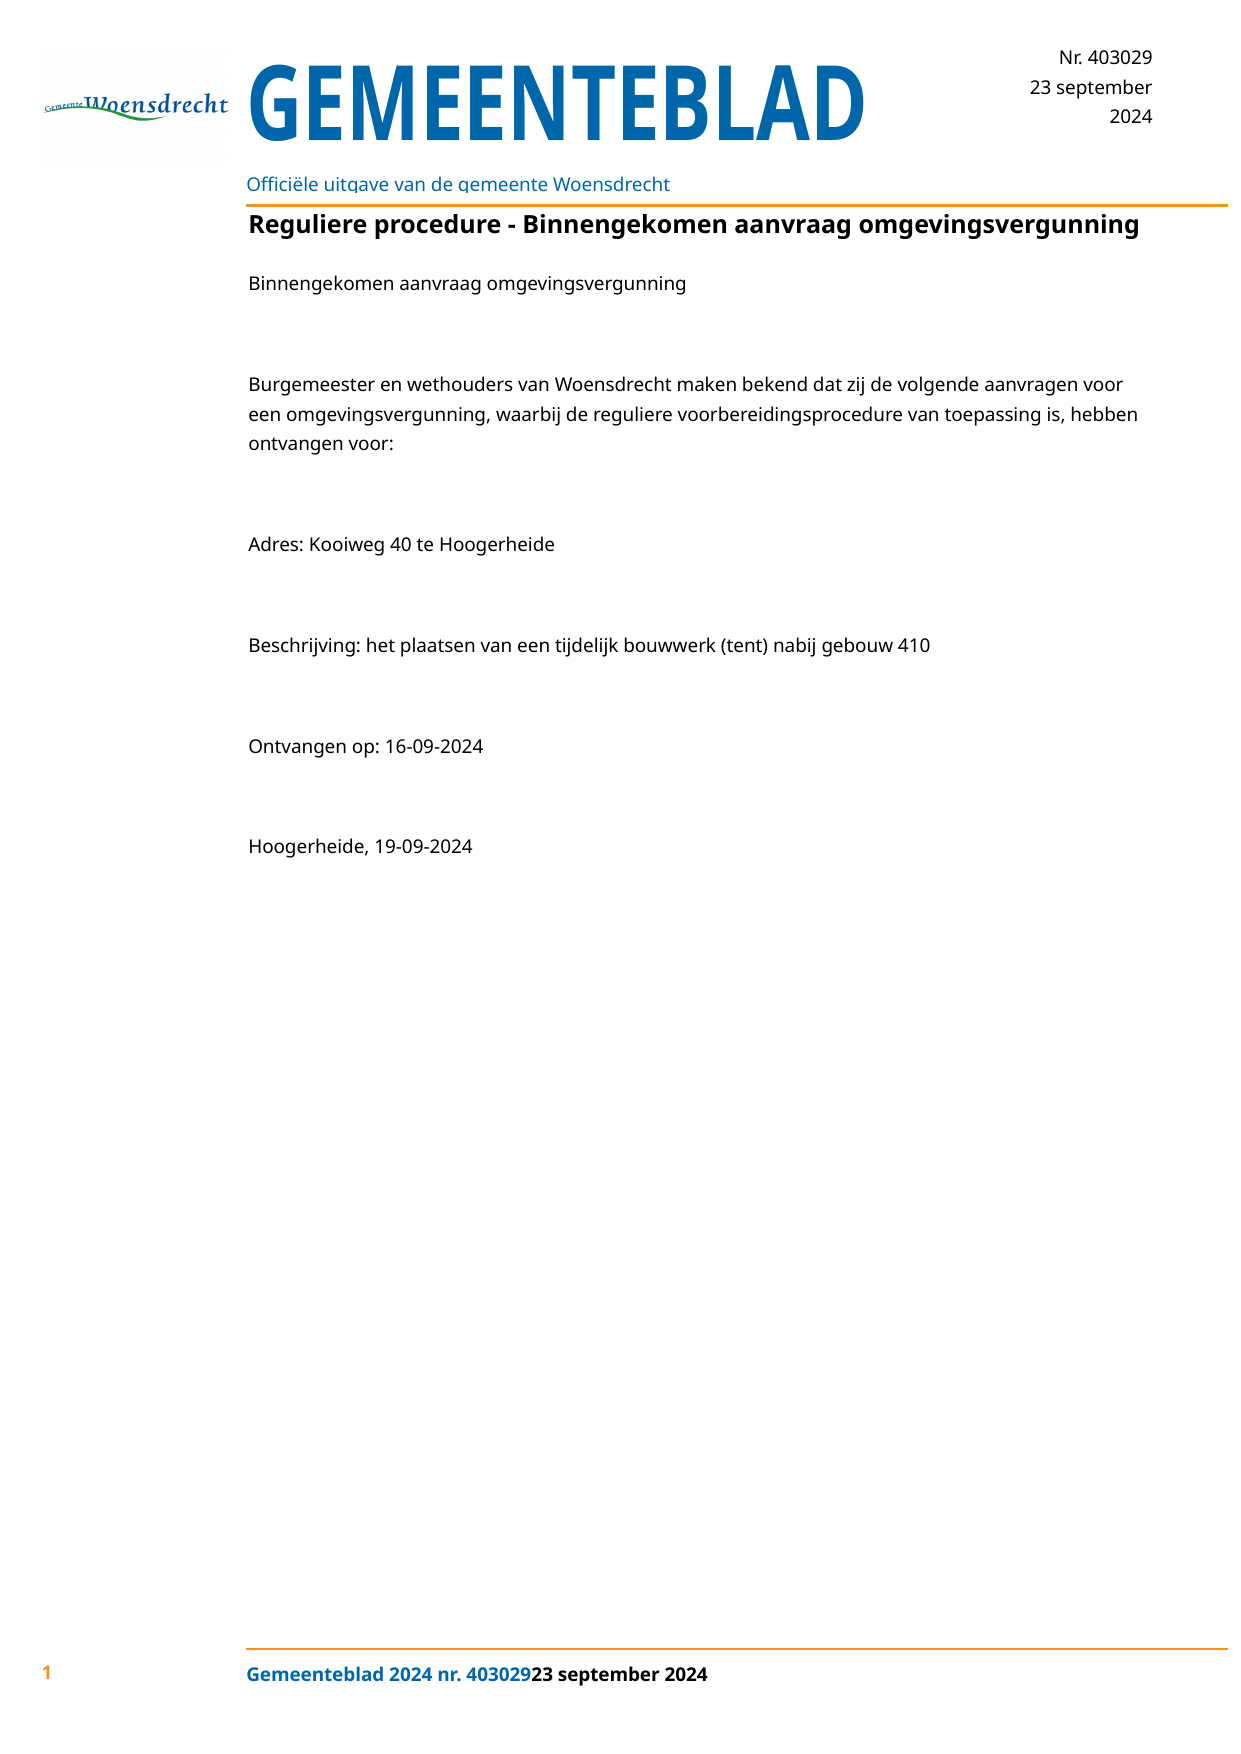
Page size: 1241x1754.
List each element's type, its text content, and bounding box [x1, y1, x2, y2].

text Binnengekomen aanvraag omgevingsvergunning [248, 270, 1152, 296]
text Ontvangen op: 16-09-2024 [248, 733, 1152, 758]
text Adres: Kooiweg 40 te Hoogerheide [248, 531, 1152, 557]
text Hoogerheide, 19-09-2024 [248, 834, 1152, 859]
picture [41, 47, 231, 172]
text Beschrijving: het plaatsen van een tijdelijk bouwwerk (tent) nabij gebouw 410 [248, 632, 1152, 658]
text Burgemeester en wethouders van Woensdrecht maken bekend dat zij de volgende aanvragen voor een omgevingsvergunning, waarbij de reguliere voorbereidingsprocedure van toepassing is, hebben ontvangen voor: [248, 371, 1152, 456]
text Reguliere procedure - Binnengekomen aanvraag omgevingsvergunning [248, 207, 1152, 241]
